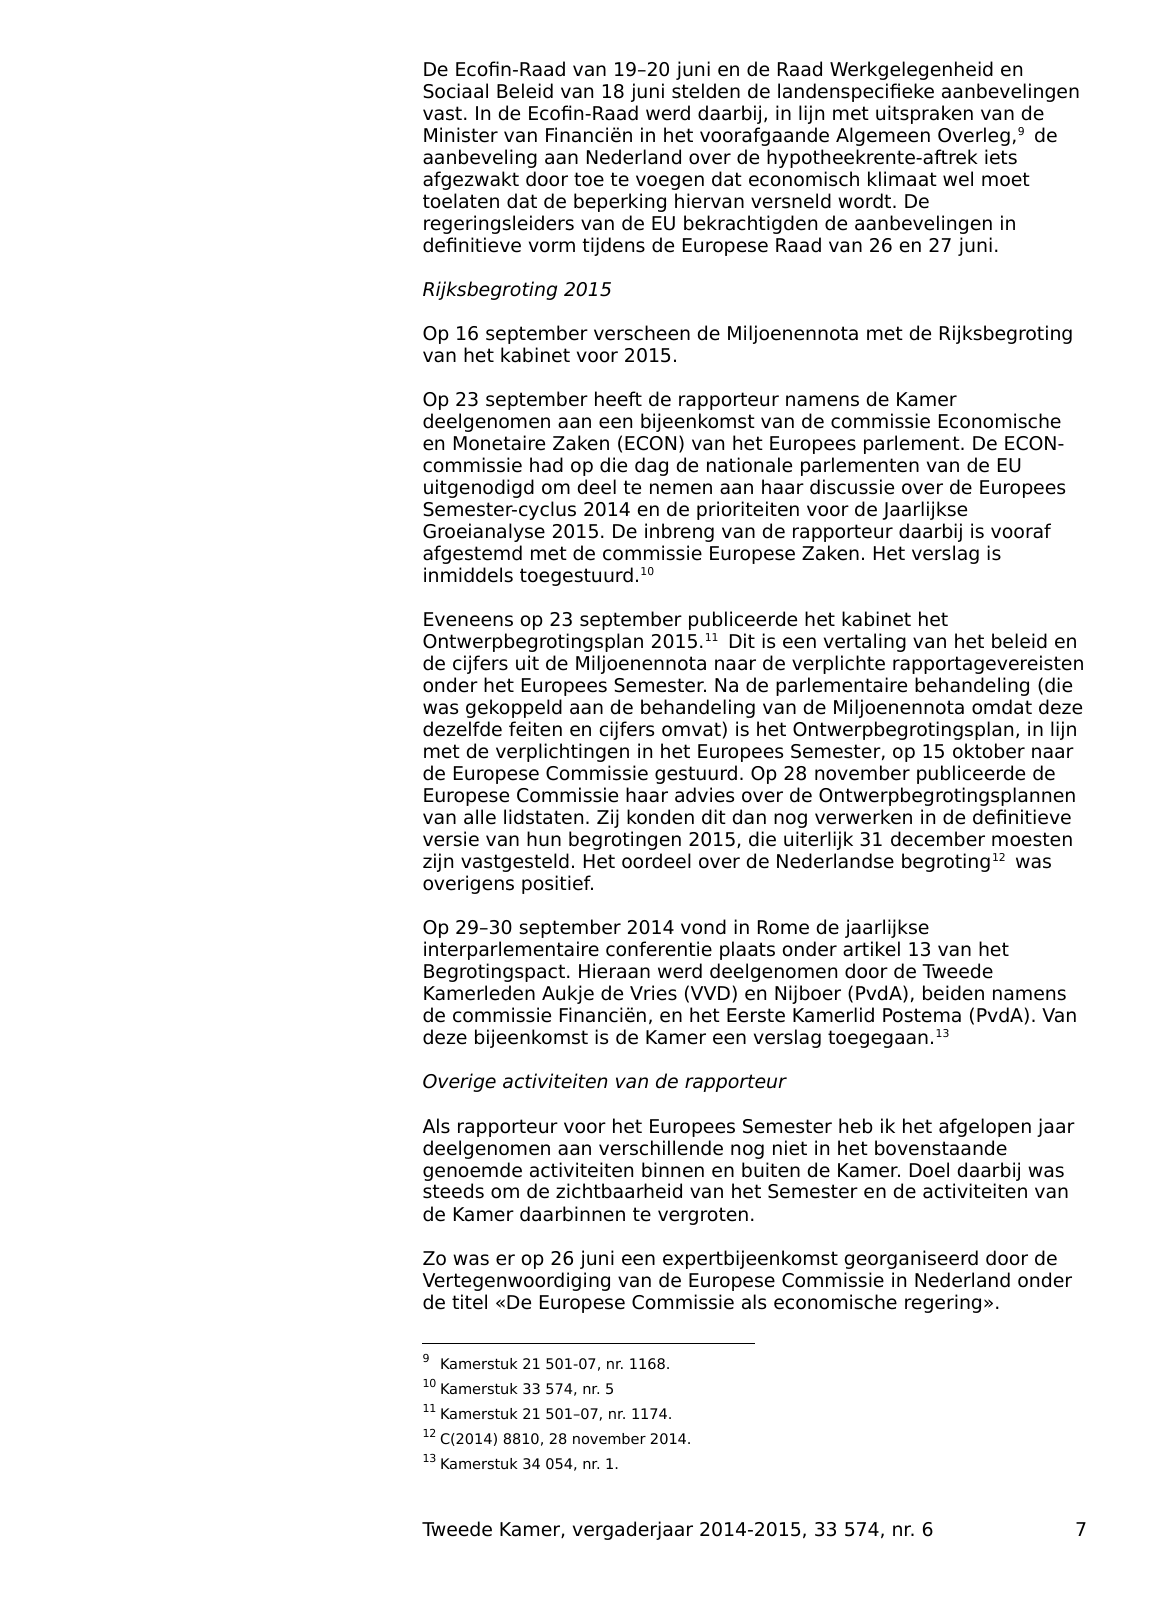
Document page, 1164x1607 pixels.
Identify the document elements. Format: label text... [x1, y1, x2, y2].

text Eveneens op 23 september publiceerde het kabinet het Ontwerpbegrotingsplan 2015. Dit is een vertaling van het beleid en de cijfers uit de Miljoenennota naar de verplichte rapportagevereisten onder het Europees Semester. Na de parlementaire behandeling (die was gekoppeld aan de behandeling van de Miljoenennota omdat deze dezelfde feiten en cijfers omvat) is het Ontwerpbegrotingsplan, in lijn met de verplichtingen in het Europees Semester, op 15 oktober naar de Europese Commissie gestuurd. Op 28 november publiceerde de Europese Commissie haar advies over de Ontwerpbegrotingsplannen van alle lidstaten. Zij konden dit dan nog verwerken in de definitieve versie van hun begrotingen 2015, die uiterlijk 31 december moesten zijn vastgesteld. Het oordeel over de Nederlandse begroting was overigens positief. [422, 609, 1087, 895]
text Kamerstuk 21 501-07, nr. 1168. [422, 1352, 1087, 1374]
text Op 16 september verscheen de Miljoenennota met de Rijksbegroting van het kabinet voor 2015. [422, 323, 1087, 367]
text C(2014) 8810, 28 november 2014. [422, 1427, 1087, 1449]
text Kamerstuk 21 501–07, nr. 1174. [422, 1402, 1087, 1424]
subtitle Rijksbegroting 2015 [422, 279, 1087, 301]
text Op 23 september heeft de rapporteur namens de Kamer deelgenomen aan een bijeenkomst van de commissie Economische en Monetaire Zaken (ECON) van het Europees parlement. De ECON-commissie had op die dag de nationale parlementen van de EU uitgenodigd om deel te nemen aan haar discussie over de Europees Semester-cyclus 2014 en de prioriteiten voor de Jaarlijkse Groeianalyse 2015. De inbreng van de rapporteur daarbij is vooraf afgestemd met de commissie Europese Zaken. Het verslag is inmiddels toegestuurd. [422, 389, 1087, 587]
subtitle Overige activiteiten van de rapporteur [422, 1071, 1087, 1093]
text Als rapporteur voor het Europees Semester heb ik het afgelopen jaar deelgenomen aan verschillende nog niet in het bovenstaande genoemde activiteiten binnen en buiten de Kamer. Doel daarbij was steeds om de zichtbaarheid van het Semester en de activiteiten van de Kamer daarbinnen te vergroten. [422, 1116, 1087, 1225]
text Kamerstuk 33 574, nr. 5 [422, 1377, 1087, 1399]
text Kamerstuk 34 054, nr. 1. [422, 1452, 1087, 1474]
text Op 29–30 september 2014 vond in Rome de jaarlijkse interparlementaire conferentie plaats onder artikel 13 van het Begrotingspact. Hieraan werd deelgenomen door de Tweede Kamerleden Aukje de Vries (VVD) en Nijboer (PvdA), beiden namens de commissie Financiën, en het Eerste Kamerlid Postema (PvdA). Van deze bijeenkomst is de Kamer een verslag toegegaan. [422, 917, 1087, 1049]
text Zo was er op 26 juni een expertbijeenkomst georganiseerd door de Vertegenwoordiging van de Europese Commissie in Nederland onder de titel «De Europese Commissie als economische regering». [422, 1248, 1087, 1313]
text De Ecofin-Raad van 19–20 juni en de Raad Werkgelegenheid en Sociaal Beleid van 18 juni stelden de landenspecifieke aanbevelingen vast. In de Ecofin-Raad werd daarbij, in lijn met uitspraken van de Minister van Financiën in het voorafgaande Algemeen Overleg, de aanbeveling aan Nederland over de hypotheekrente-aftrek iets afgezwakt door toe te voegen dat economisch klimaat wel moet toelaten dat de beperking hiervan versneld wordt. De regeringsleiders van de EU bekrachtigden de aanbevelingen in definitieve vorm tijdens de Europese Raad van 26 en 27 juni. [422, 59, 1087, 257]
